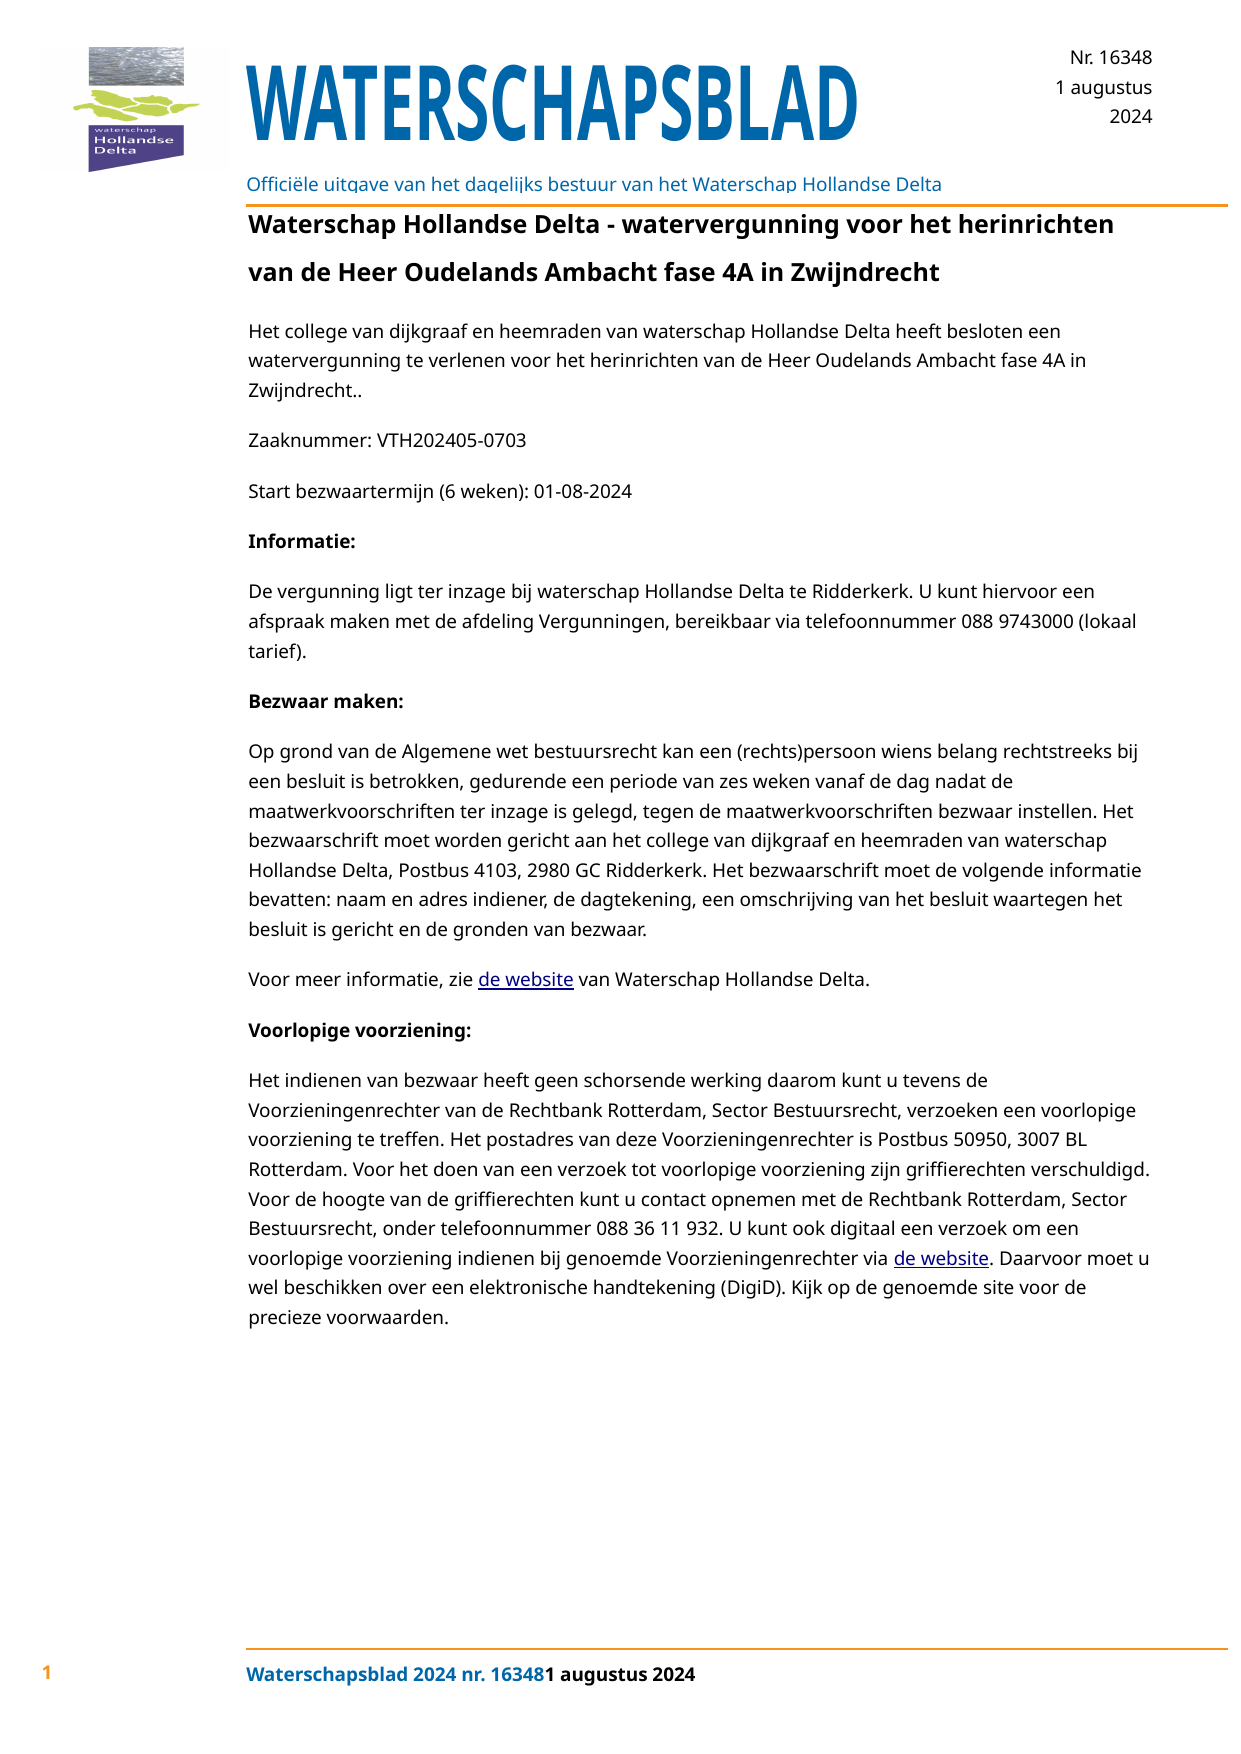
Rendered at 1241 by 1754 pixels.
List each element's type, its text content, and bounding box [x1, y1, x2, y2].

text De vergunning ligt ter inzage bij waterschap Hollandse Delta te Ridderkerk. U kunt hiervoor een afspraak maken met de afdeling Vergunningen, bereikbaar via telefoonnummer 088 9743000 (lokaal tarief). [248, 579, 1152, 664]
text Informatie: [248, 528, 1152, 554]
text Het indienen van bezwaar heeft geen schorsende werking daarom kunt u tevens de Voorzieningenrechter van de Rechtbank Rotterdam, Sector Bestuursrecht, verzoeken een voorlopige voorziening te treffen. Het postadres van deze Voorzieningenrechter is Postbus 50950, 3007 BL Rotterdam. Voor het doen van een verzoek tot voorlopige voorziening zijn griffierechten verschuldigd. Voor de hoogte van de griffierechten kunt u contact opnemen met de Rechtbank Rotterdam, Sector Bestuursrecht, onder telefoonnummer 088 36 11 932. U kunt ook digitaal een verzoek om een voorlopige voorziening indienen bij genoemde Voorzieningenrechter via de website. Daarvoor moet u wel beschikken over een elektronische handtekening (DigiD). Kijk op de genoemde site voor de precieze voorwaarden. [248, 1067, 1152, 1330]
text Zaaknummer: VTH202405-0703 [248, 427, 1152, 453]
text Waterschap Hollandse Delta - watervergunning voor het herinrichten van de Heer Oudelands Ambacht fase 4A in Zwijndrecht [248, 207, 1152, 288]
text Voorlopige voorziening: [248, 1017, 1152, 1043]
text Op grond van de Algemene wet bestuursrecht kan een (rechts)persoon wiens belang rechtstreeks bij een besluit is betrokken, gedurende een periode van zes weken vanaf de dag nadat de maatwerkvoorschriften ter inzage is gelegd, tegen de maatwerkvoorschriften bezwaar instellen. Het bezwaarschrift moet worden gericht aan het college van dijkgraaf en heemraden van waterschap Hollandse Delta, Postbus 4103, 2980 GC Ridderkerk. Het bezwaarschrift moet de volgende informatie bevatten: naam en adres indiener, de dagtekening, een omschrijving van het besluit waartegen het besluit is gericht en de gronden van bezwaar. [248, 739, 1152, 942]
picture [41, 47, 231, 172]
text Start bezwaartermijn (6 weken): 01-08-2024 [248, 478, 1152, 504]
text Bezwaar maken: [248, 688, 1152, 714]
text Het college van dijkgraaf en heemraden van waterschap Hollandse Delta heeft besloten een watervergunning te verlenen voor het herinrichten van de Heer Oudelands Ambacht fase 4A in Zwijndrecht.. [248, 318, 1152, 403]
text Voor meer informatie, zie de website van Waterschap Hollandse Delta. [248, 967, 1152, 992]
